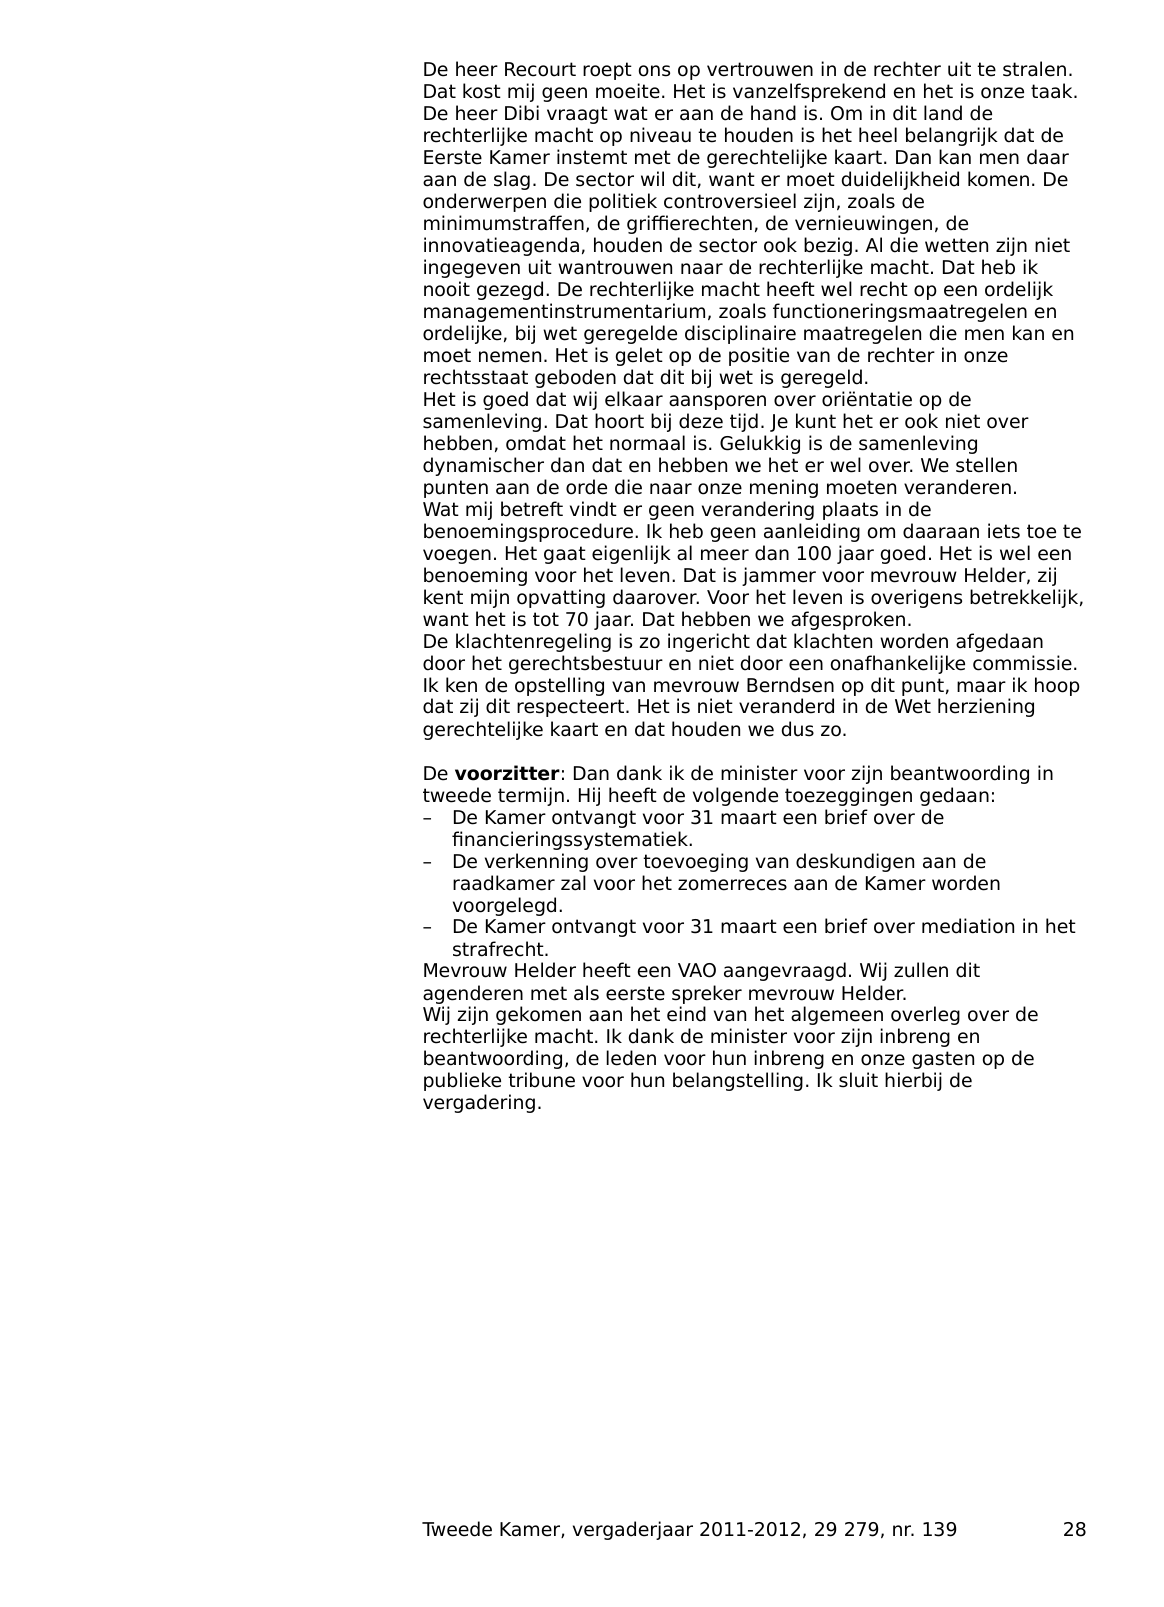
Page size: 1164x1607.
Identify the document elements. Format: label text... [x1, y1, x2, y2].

text – De Kamer ontvangt voor 31 maart een brief over mediation in het strafrecht. [422, 916, 1087, 960]
text Het is goed dat wij elkaar aansporen over oriëntatie op de samenleving. Dat hoort bij deze tijd. Je kunt het er ook niet over hebben, omdat het normaal is. Gelukkig is de samenleving dynamischer dan dat en hebben we het er wel over. We stellen punten aan de orde die naar onze mening moeten veranderen. [422, 389, 1087, 499]
text De klachtenregeling is zo ingericht dat klachten worden afgedaan door het gerechtsbestuur en niet door een onafhankelijke commissie. Ik ken de opstelling van mevrouw Berndsen op dit punt, maar ik hoop dat zij dit respecteert. Het is niet veranderd in de Wet herziening gerechtelijke kaart en dat houden we dus zo. [422, 631, 1087, 740]
text – De Kamer ontvangt voor 31 maart een brief over de financieringssystematiek. [422, 807, 1087, 851]
text Wat mij betreft vindt er geen verandering plaats in de benoemingsprocedure. Ik heb geen aanleiding om daaraan iets toe te voegen. Het gaat eigenlijk al meer dan 100 jaar goed. Het is wel een benoeming voor het leven. Dat is jammer voor mevrouw Helder, zij kent mijn opvatting daarover. Voor het leven is overigens betrekkelijk, want het is tot 70 jaar. Dat hebben we afgesproken. [422, 499, 1087, 631]
text Wij zijn gekomen aan het eind van het algemeen overleg over de rechterlijke macht. Ik dank de minister voor zijn inbreng en beantwoording, de leden voor hun inbreng en onze gasten op de publieke tribune voor hun belangstelling. Ik sluit hierbij de vergadering. [422, 1004, 1087, 1114]
text De voorzitter: Dan dank ik de minister voor zijn beantwoording in tweede termijn. Hij heeft de volgende toezeggingen gedaan: [422, 763, 1087, 807]
text De heer Dibi vraagt wat er aan de hand is. Om in dit land de rechterlijke macht op niveau te houden is het heel belangrijk dat de Eerste Kamer instemt met de gerechtelijke kaart. Dan kan men daar aan de slag. De sector wil dit, want er moet duidelijkheid komen. De onderwerpen die politiek controversieel zijn, zoals de minimumstraffen, de griffierechten, de vernieuwingen, de innovatieagenda, houden de sector ook bezig. Al die wetten zijn niet ingegeven uit wantrouwen naar de rechterlijke macht. Dat heb ik nooit gezegd. De rechterlijke macht heeft wel recht op een ordelijk managementinstrumentarium, zoals functioneringsmaatregelen en ordelijke, bij wet geregelde disciplinaire maatregelen die men kan en moet nemen. Het is gelet op de positie van de rechter in onze rechtsstaat geboden dat dit bij wet is geregeld. [422, 103, 1087, 389]
text De heer Recourt roept ons op vertrouwen in de rechter uit te stralen. Dat kost mij geen moeite. Het is vanzelfsprekend en het is onze taak. [422, 59, 1087, 103]
text Mevrouw Helder heeft een VAO aangevraagd. Wij zullen dit agenderen met als eerste spreker mevrouw Helder. [422, 960, 1087, 1004]
text – De verkenning over toevoeging van deskundigen aan de raadkamer zal voor het zomerreces aan de Kamer worden voorgelegd. [422, 851, 1087, 916]
